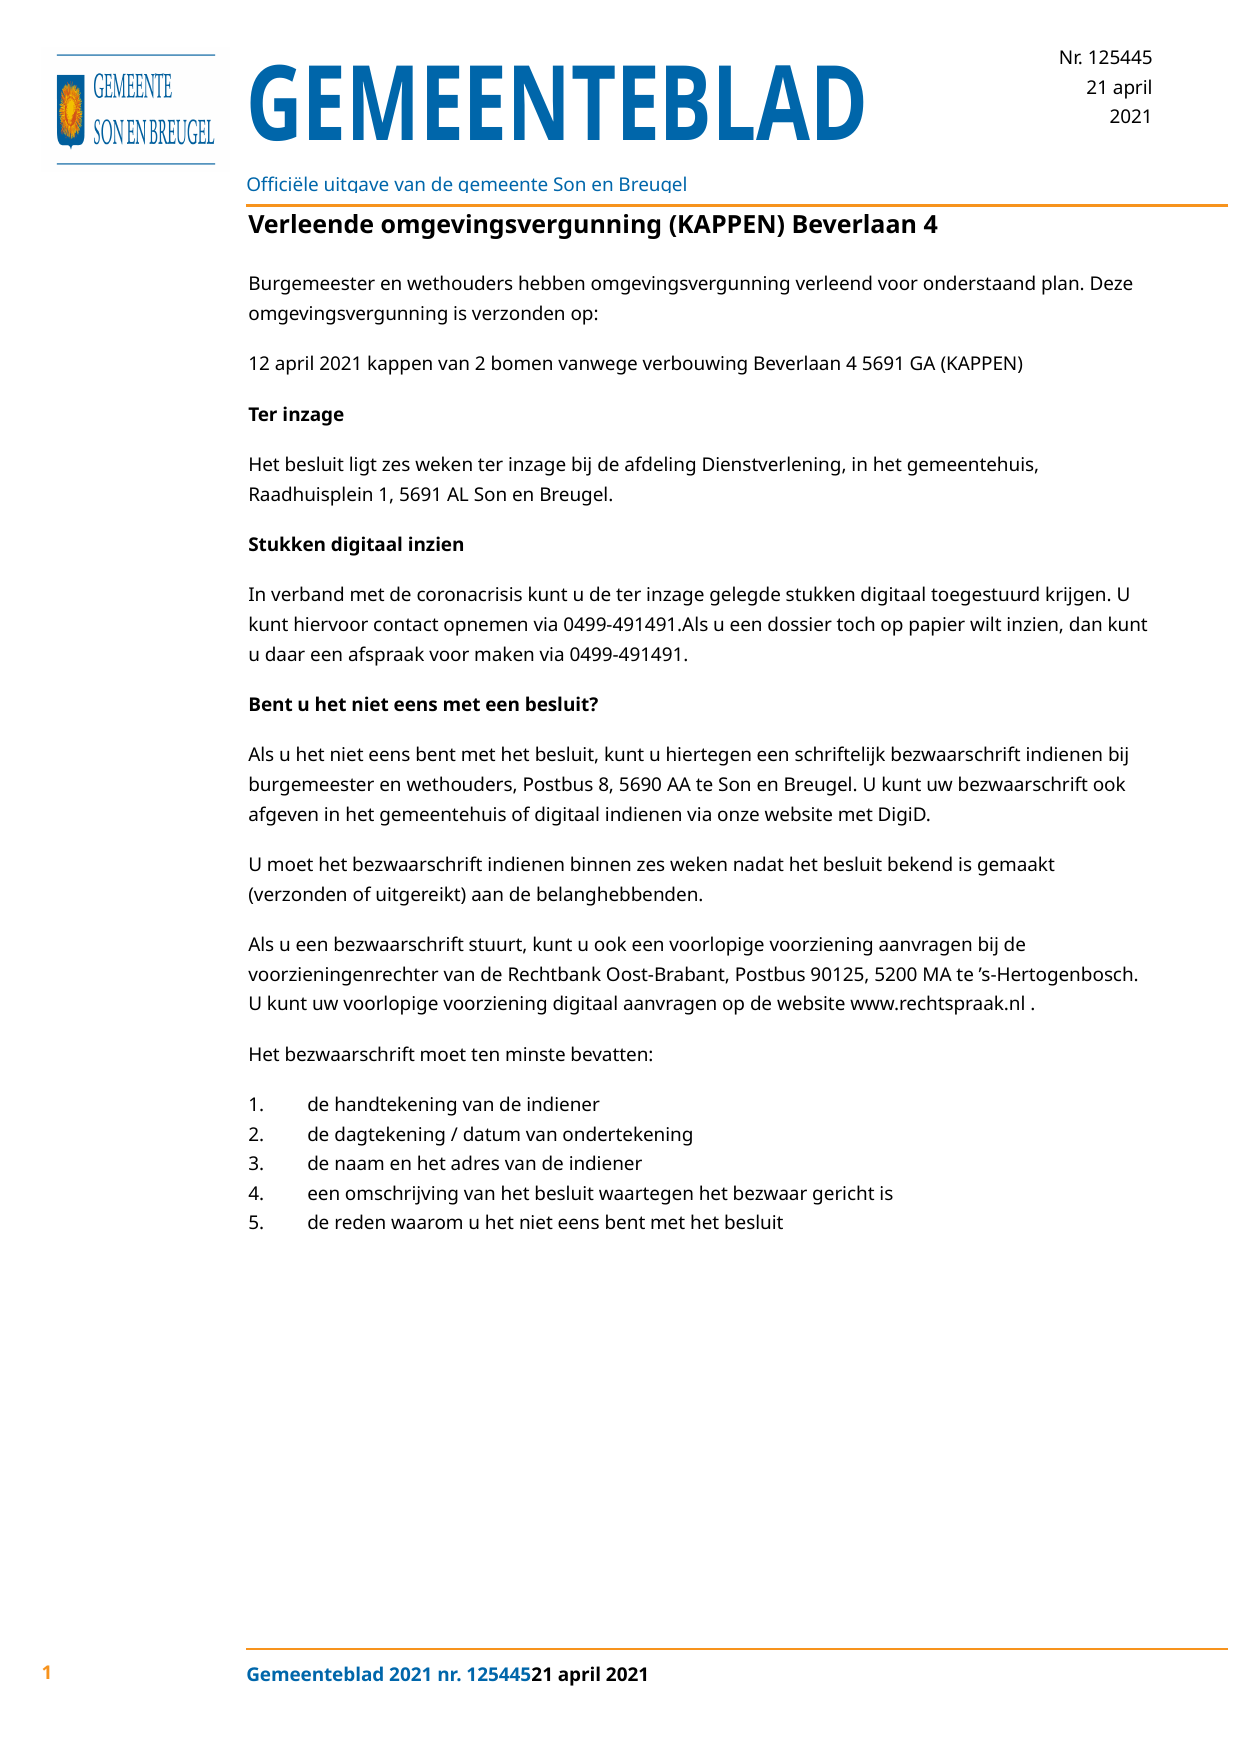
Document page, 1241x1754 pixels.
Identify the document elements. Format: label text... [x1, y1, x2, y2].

picture [41, 47, 231, 172]
text Als u een bezwaarschrift stuurt, kunt u ook een voorlopige voorziening aanvragen bij de voorzieningenrechter van de Rechtbank Oost-Brabant, Postbus 90125, 5200 MA te ’s-Hertogenbosch. U kunt uw voorlopige voorziening digitaal aanvragen op de website www.rechtspraak.nl . [248, 931, 1152, 1016]
text Het besluit ligt zes weken ter inzage bij de afdeling Dienstverlening, in het gemeentehuis, Raadhuisplein 1, 5691 AL Son en Breugel. [248, 451, 1152, 506]
list de naam en het adres van de indiener [248, 1150, 1152, 1176]
text Ter inzage [248, 401, 1152, 426]
list de handtekening van de indiener [248, 1091, 1152, 1117]
text 12 april 2021 kappen van 2 bomen vanwege verbouwing Beverlaan 4 5691 GA (KAPPEN) [248, 350, 1152, 376]
list de reden waarom u het niet eens bent met het besluit [248, 1209, 1152, 1235]
text Burgemeester en wethouders hebben omgevingsvergunning verleend voor onderstaand plan. Deze omgevingsvergunning is verzonden op: [248, 270, 1152, 326]
text In verband met de coronacrisis kunt u de ter inzage gelegde stukken digitaal toegestuurd krijgen. U kunt hiervoor contact opnemen via 0499-491491.Als u een dossier toch op papier wilt inzien, dan kunt u daar een afspraak voor maken via 0499-491491. [248, 582, 1152, 666]
text Verleende omgevingsvergunning (KAPPEN) Beverlaan 4 [248, 207, 1152, 241]
list een omschrijving van het besluit waartegen het bezwaar gericht is [248, 1180, 1152, 1206]
text Het bezwaarschrift moet ten minste bevatten: [248, 1041, 1152, 1066]
text Als u het niet eens bent met het besluit, kunt u hiertegen een schriftelijk bezwaarschrift indienen bij burgemeester en wethouders, Postbus 8, 5690 AA te Son en Breugel. U kunt uw bezwaarschrift ook afgeven in het gemeentehuis of digitaal indienen via onze website met DigiD. [248, 742, 1152, 826]
text Bent u het niet eens met een besluit? [248, 691, 1152, 717]
text U moet het bezwaarschrift indienen binnen zes weken nadat het besluit bekend is gemaakt (verzonden of uitgereikt) aan de belanghebbenden. [248, 851, 1152, 906]
list de dagtekening / datum van ondertekening [248, 1121, 1152, 1146]
text Stukken digitaal inzien [248, 531, 1152, 557]
